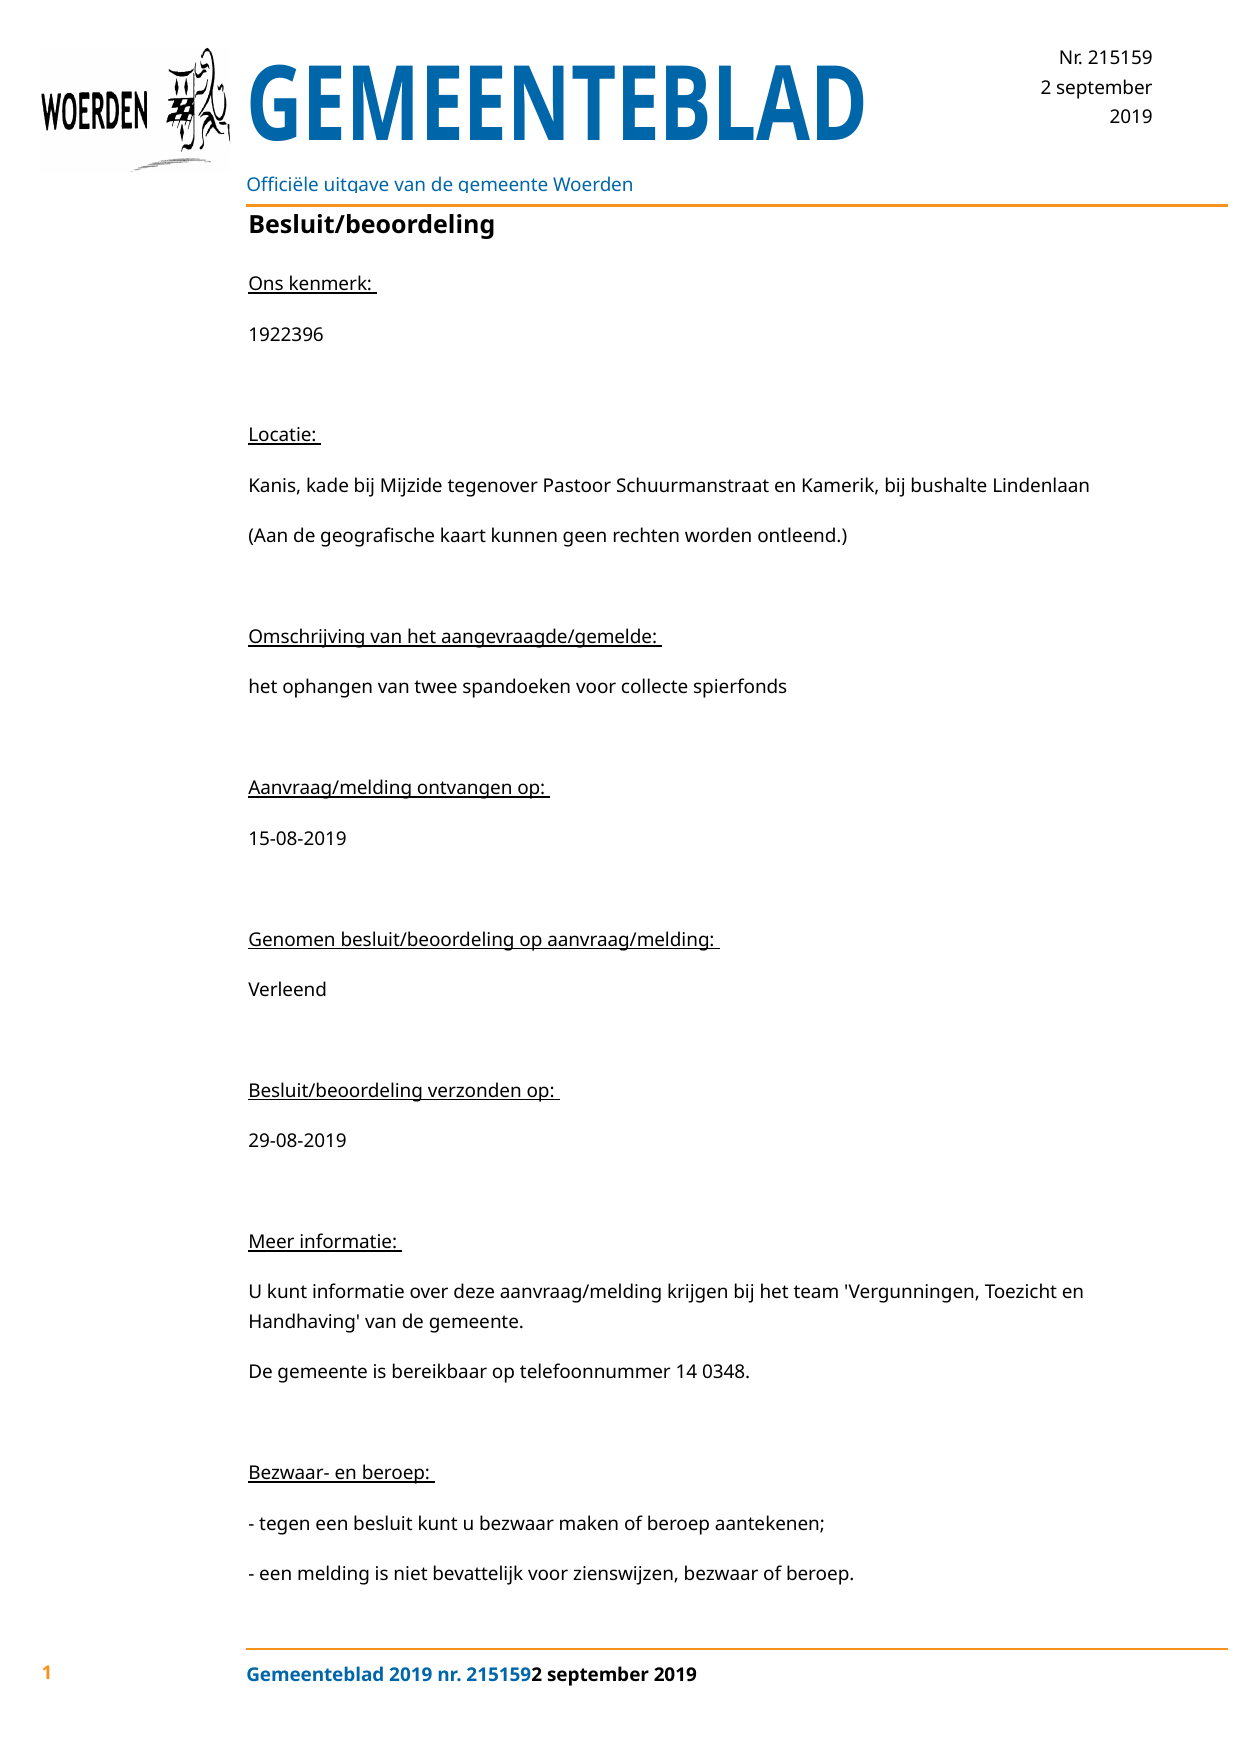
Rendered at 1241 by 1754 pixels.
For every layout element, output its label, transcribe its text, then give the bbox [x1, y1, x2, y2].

text Besluit/beoordeling verzonden op: [248, 1077, 1152, 1103]
text Kanis, kade bij Mijzide tegenover Pastoor Schuurmanstraat en Kamerik, bij bushalte Lindenlaan [248, 472, 1152, 498]
text het ophangen van twee spandoeken voor collecte spierfonds [248, 674, 1152, 699]
text 1922396 [248, 321, 1152, 346]
text - tegen een besluit kunt u bezwaar maken of beroep aantekenen; [248, 1510, 1152, 1536]
text U kunt informatie over deze aanvraag/melding krijgen bij het team 'Vergunningen, Toezicht en Handhaving' van de gemeente. [248, 1279, 1152, 1334]
text (Aan de geografische kaart kunnen geen rechten worden ontleend.) [248, 522, 1152, 548]
text 29-08-2019 [248, 1127, 1152, 1153]
text Ons kenmerk: [248, 270, 1152, 296]
text Bezwaar- en beroep: [248, 1459, 1152, 1485]
text Genomen besluit/beoordeling op aanvraag/melding: [248, 926, 1152, 951]
text Aanvraag/melding ontvangen op: [248, 774, 1152, 800]
text Meer informatie: [248, 1228, 1152, 1254]
text 15-08-2019 [248, 825, 1152, 851]
text - een melding is niet bevattelijk voor zienswijzen, bezwaar of beroep. [248, 1560, 1152, 1586]
text Omschrijving van het aangevraagde/gemelde: [248, 623, 1152, 649]
text Locatie: [248, 422, 1152, 447]
text De gemeente is bereikbaar op telefoonnummer 14 0348. [248, 1359, 1152, 1384]
picture [41, 47, 231, 172]
text Verleend [248, 976, 1152, 1002]
text Besluit/beoordeling [248, 207, 1152, 241]
